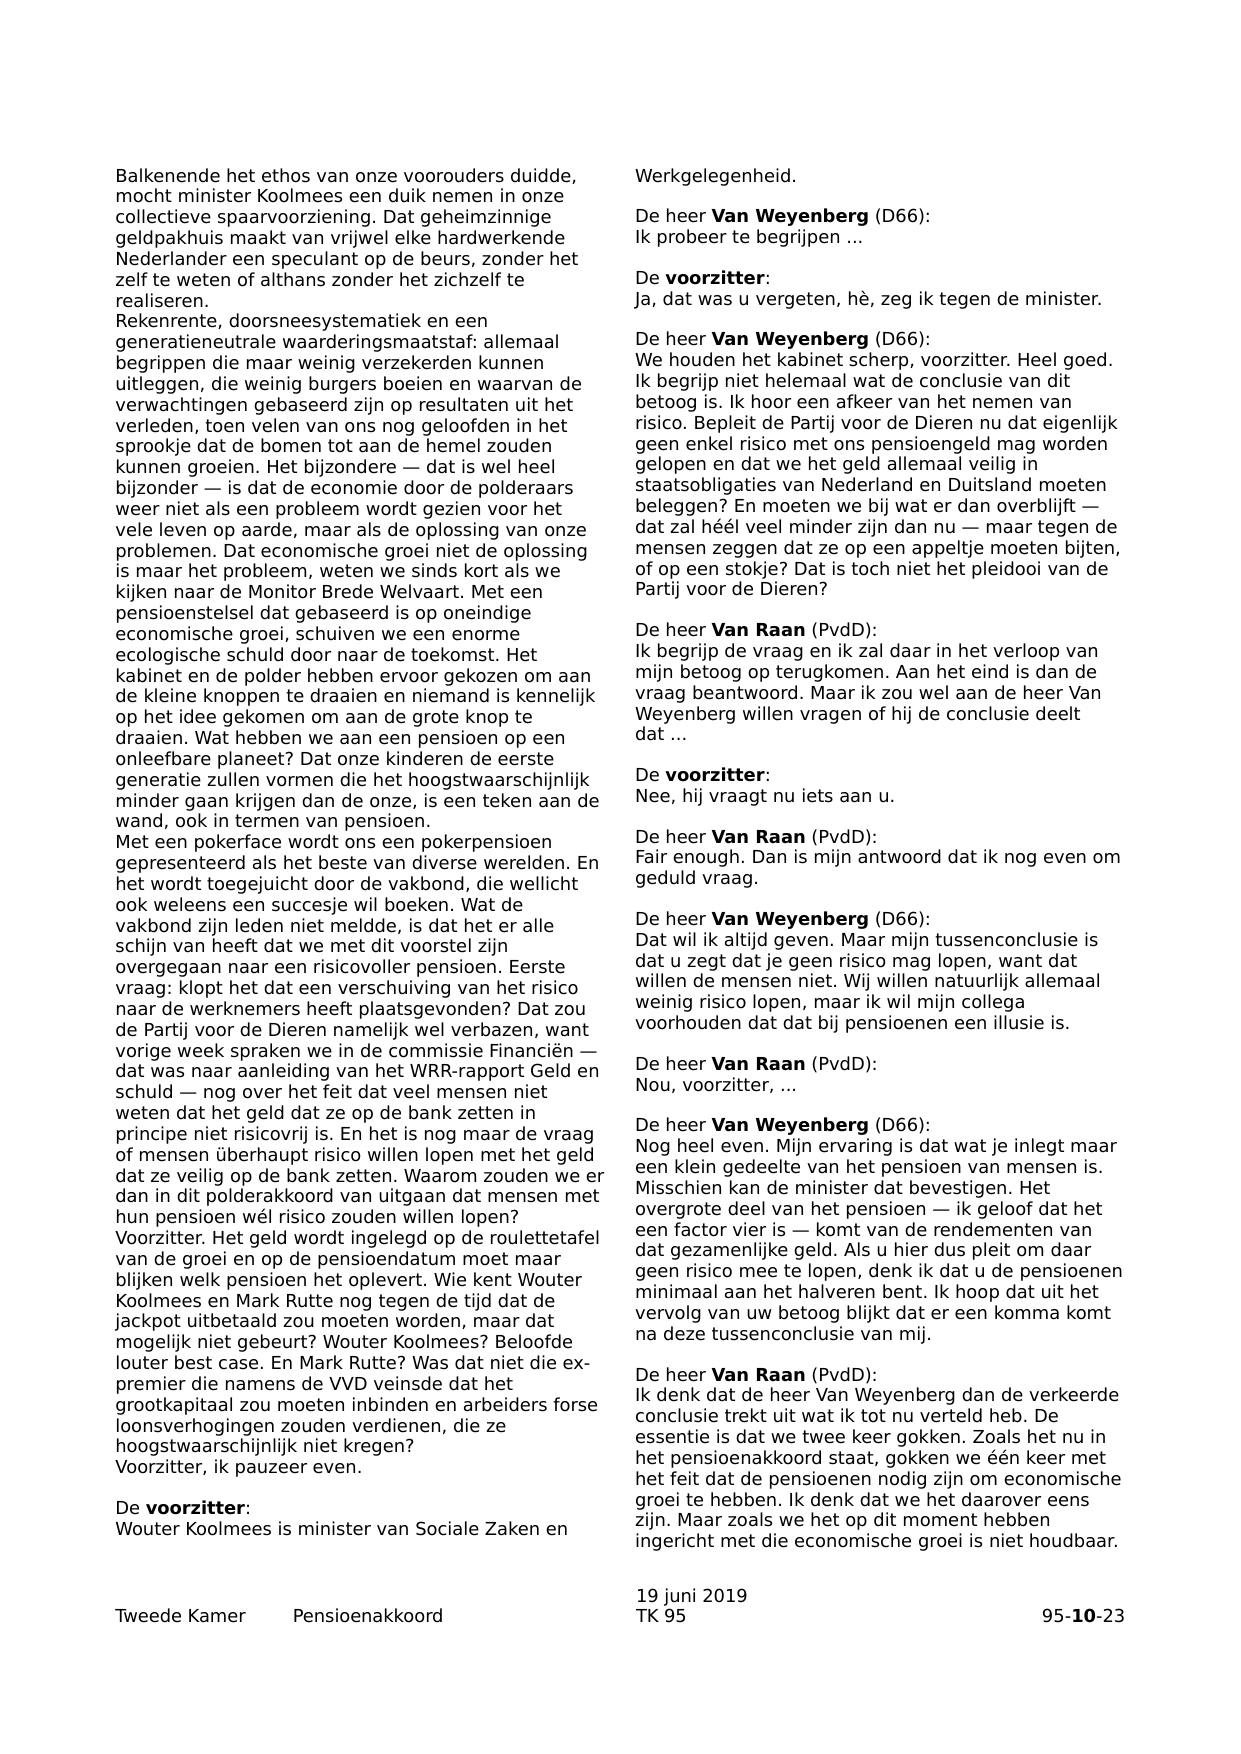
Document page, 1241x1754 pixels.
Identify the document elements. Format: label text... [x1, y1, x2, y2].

text De voorzitter: [115, 1498, 605, 1518]
text De heer Van Weyenberg (D66): [635, 1115, 1125, 1136]
text We houden het kabinet scherp, voorzitter. Heel goed. [635, 350, 1125, 371]
text De heer Van Weyenberg (D66): [635, 329, 1125, 350]
text De heer Van Raan (PvdD): [635, 1054, 1125, 1074]
text Voorzitter, ik pauzeer even. [115, 1457, 605, 1478]
text Met een pokerface wordt ons een pokerpensioen gepresenteerd als het beste van diverse werelden. En het wordt toegejuicht door de vakbond, die wellicht ook weleens een succesje wil boeken. Wat de vakbond zijn leden niet meldde, is dat het er alle schijn van heeft dat we met dit voorstel zijn overgegaan naar een risicovoller pensioen. Eerste vraag: klopt het dat een verschuiving van het risico naar de werknemers heeft plaatsgevonden? Dat zou de Partij voor de Dieren namelijk wel verbazen, want vorige week spraken we in de commissie Financiën — dat was naar aanleiding van het WRR-rapport Geld en schuld — nog over het feit dat veel mensen niet weten dat het geld dat ze op de bank zetten in principe niet risicovrij is. En het is nog maar de vraag of mensen überhaupt risico willen lopen met het geld dat ze veilig op de bank zetten. Waarom zouden we er dan in dit polderakkoord van uitgaan dat mensen met hun pensioen wél risico zouden willen lopen? [115, 832, 605, 1228]
text Nee, hij vraagt nu iets aan u. [635, 786, 1125, 806]
text Ik probeer te begrijpen ... [635, 227, 1125, 248]
text Rekenrente, doorsneesystematiek en een generatieneutrale waarderingsmaatstaf: allemaal begrippen die maar weinig verzekerden kunnen uitleggen, die weinig burgers boeien en waarvan de verwachtingen gebaseerd zijn op resultaten uit het verleden, toen velen van ons nog geloofden in het sprookje dat de bomen tot aan de hemel zouden kunnen groeien. Het bijzondere — dat is wel heel bijzonder — is dat de economie door de polderaars weer niet als een probleem wordt gezien voor het vele leven op aarde, maar als de oplossing van onze problemen. Dat economische groei niet de oplossing is maar het probleem, weten we sinds kort als we kijken naar de Monitor Brede Welvaart. Met een pensioenstelsel dat gebaseerd is op oneindige economische groei, schuiven we een enorme ecologische schuld door naar de toekomst. Het kabinet en de polder hebben ervoor gekozen om aan de kleine knoppen te draaien en niemand is kennelijk op het idee gekomen om aan de grote knop te draaien. Wat hebben we aan een pensioen op een onleefbare planeet? Dat onze kinderen de eerste generatie zullen vormen die het hoogstwaarschijnlijk minder gaan krijgen dan de onze, is een teken aan de wand, ook in termen van pensioen. [115, 311, 605, 832]
text De voorzitter: [635, 268, 1125, 288]
text Dat wil ik altijd geven. Maar mijn tussenconclusie is dat u zegt dat je geen risico mag lopen, want dat willen de mensen niet. Wij willen natuurlijk allemaal weinig risico lopen, maar ik wil mijn collega voorhouden dat dat bij pensioenen een illusie is. [635, 929, 1125, 1034]
text Ik begrijp niet helemaal wat de conclusie van dit betoog is. Ik hoor een afkeer van het nemen van risico. Bepleit de Partij voor de Dieren nu dat eigenlijk geen enkel risico met ons pensioengeld mag worden gelopen en dat we het geld allemaal veilig in staatsobligaties van Nederland en Duitsland moeten beleggen? En moeten we bij wat er dan overblijft — dat zal héél veel minder zijn dan nu — maar tegen de mensen zeggen dat ze op een appeltje moeten bijten, of op een stokje? Dat is toch niet het pleidooi van de Partij voor de Dieren? [635, 371, 1125, 600]
text De heer Van Raan (PvdD): [635, 620, 1125, 641]
text De heer Van Weyenberg (D66): [635, 909, 1125, 929]
text Nog heel even. Mijn ervaring is dat wat je inlegt maar een klein gedeelte van het pensioen van mensen is. Misschien kan de minister dat bevestigen. Het overgrote deel van het pensioen — ik geloof dat het een factor vier is — komt van de rendementen van dat gezamenlijke geld. Als u hier dus pleit om daar geen risico mee te lopen, denk ik dat u de pensioenen minimaal aan het halveren bent. Ik hoop dat uit het vervolg van uw betoog blijkt dat er een komma komt na deze tussenconclusie van mij. [635, 1136, 1125, 1344]
text Voorzitter. Het geld wordt ingelegd op de roulettetafel van de groei en op de pensioendatum moet maar blijken welk pensioen het oplevert. Wie kent Wouter Koolmees en Mark Rutte nog tegen de tijd dat de jackpot uitbetaald zou moeten worden, maar dat mogelijk niet gebeurt? Wouter Koolmees? Beloofde louter best case. En Mark Rutte? Was dat niet die ex-premier die namens de VVD veinsde dat het grootkapitaal zou moeten inbinden en arbeiders forse loonsverhogingen zouden verdienen, die ze hoogstwaarschijnlijk niet kregen? [115, 1228, 605, 1457]
text Nou, voorzitter, ... [635, 1074, 1125, 1095]
text De heer Van Raan (PvdD): [635, 1364, 1125, 1385]
text De heer Van Weyenberg (D66): [635, 206, 1125, 227]
text De heer Van Raan (PvdD): [635, 826, 1125, 847]
text Ik begrijp de vraag en ik zal daar in het verloop van mijn betoog op terugkomen. Aan het eind is dan de vraag beantwoord. Maar ik zou wel aan de heer Van Weyenberg willen vragen of hij de conclusie deelt dat ... [635, 641, 1125, 745]
text Ja, dat was u vergeten, hè, zeg ik tegen de minister. [635, 288, 1125, 309]
text Balkenende het ethos van onze voorouders duidde, mocht minister Koolmees een duik nemen in onze collectieve spaarvoorziening. Dat geheimzinnige geldpakhuis maakt van vrijwel elke hardwerkende Nederlander een speculant op de beurs, zonder het zelf te weten of althans zonder het zichzelf te realiseren. [115, 165, 605, 311]
text Werkgelegenheid. [635, 165, 1125, 186]
text De voorzitter: [635, 765, 1125, 786]
text Fair enough. Dan is mijn antwoord dat ik nog even om geduld vraag. [635, 847, 1125, 889]
text Wouter Koolmees is minister van Sociale Zaken en [115, 1518, 605, 1539]
text Ik denk dat de heer Van Weyenberg dan de verkeerde conclusie trekt uit wat ik tot nu verteld heb. De essentie is dat we twee keer gokken. Zoals het nu in het pensioenakkoord staat, gokken we één keer met het feit dat de pensioenen nodig zijn om economische groei te hebben. Ik denk dat we het daarover eens zijn. Maar zoals we het op dit moment hebben ingericht met die economische groei is niet houdbaar. [635, 1385, 1125, 1552]
